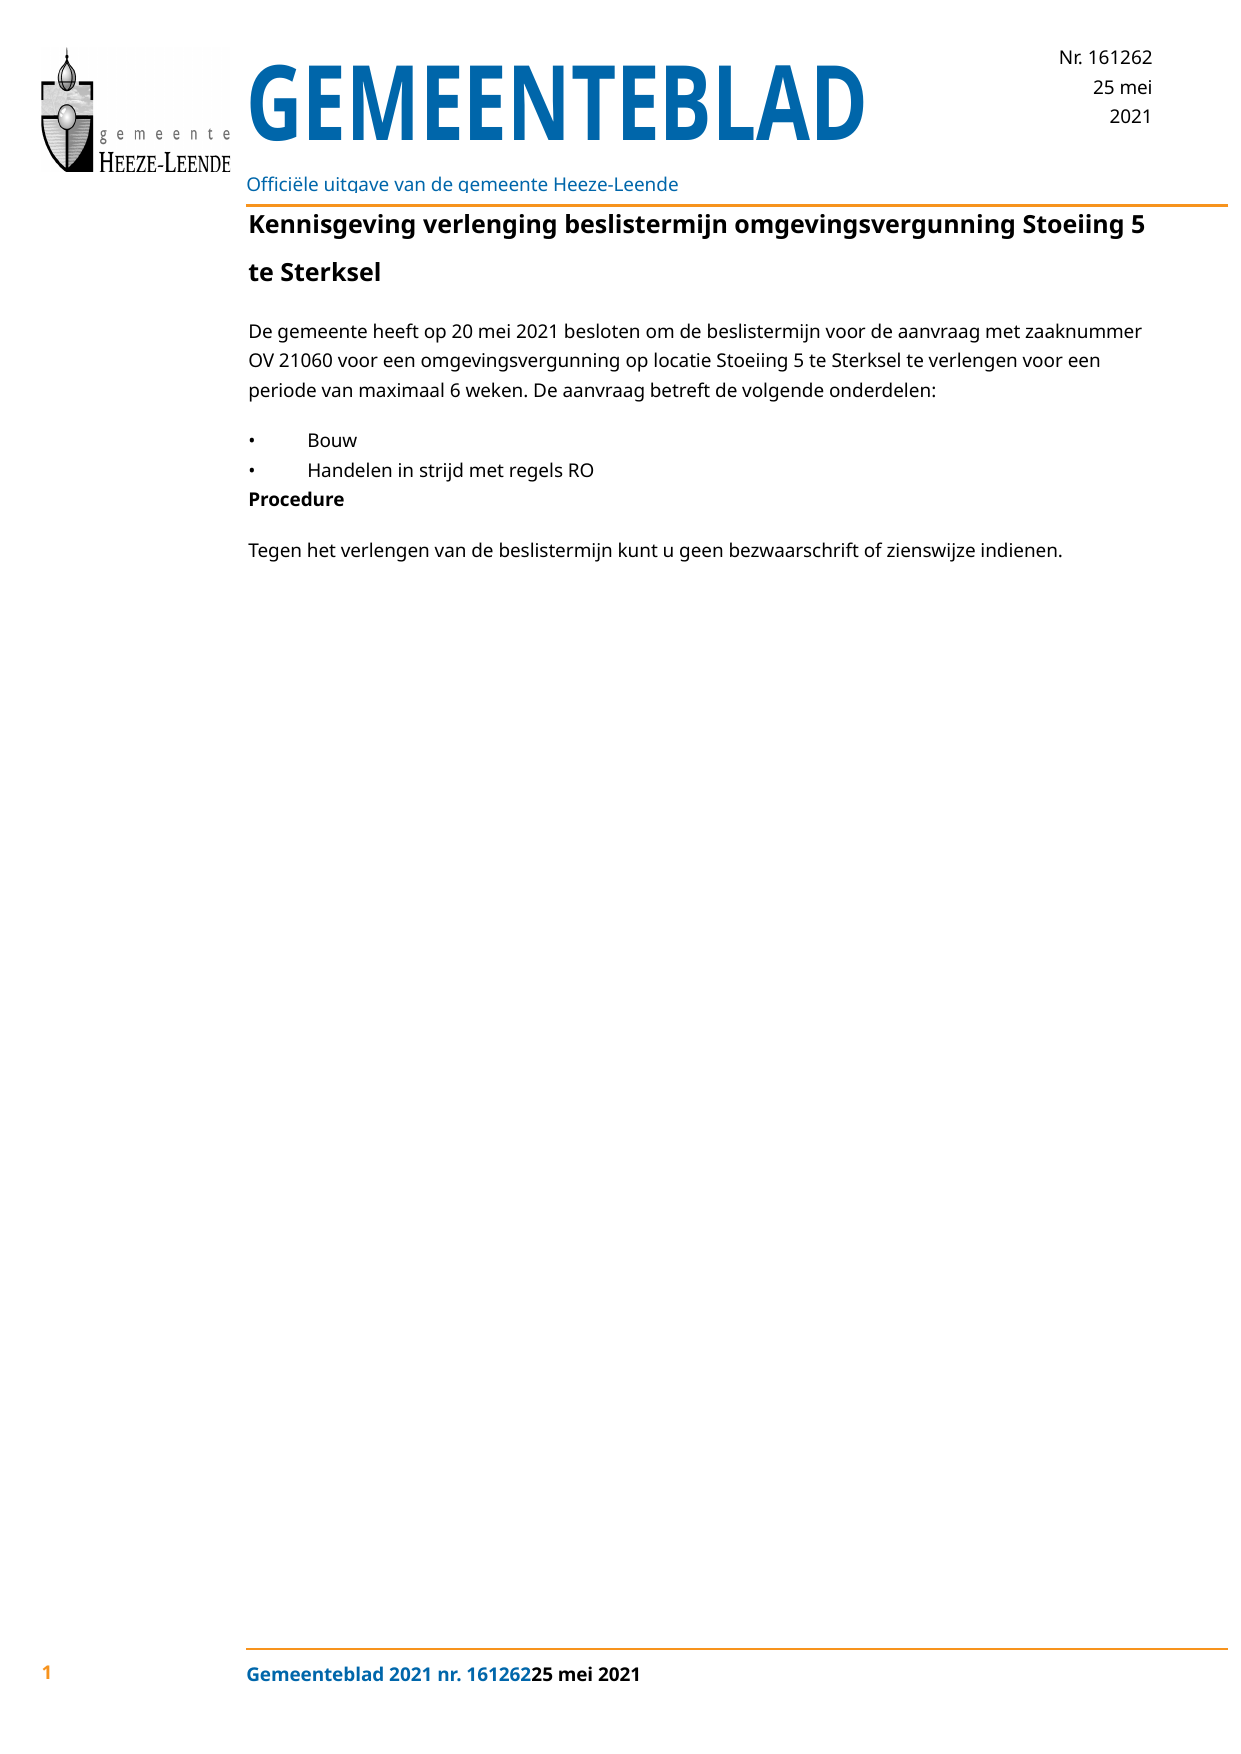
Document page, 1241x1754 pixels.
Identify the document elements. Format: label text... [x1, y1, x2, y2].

text De gemeente heeft op 20 mei 2021 besloten om de beslistermijn voor de aanvraag met zaaknummer OV 21060 voor een omgevingsvergunning op locatie Stoeiing 5 te Sterksel te verlengen voor een periode van maximaal 6 weken. De aanvraag betreft de volgende onderdelen: [248, 318, 1152, 403]
list Handelen in strijd met regels RO [248, 457, 1152, 483]
text Tegen het verlengen van de beslistermijn kunt u geen bezwaarschrift of zienswijze indienen. [248, 537, 1152, 563]
picture [41, 47, 231, 172]
list Bouw [248, 427, 1152, 453]
text Procedure [248, 487, 1152, 512]
text Kennisgeving verlenging beslistermijn omgevingsvergunning Stoeiing 5 te Sterksel [248, 207, 1152, 288]
